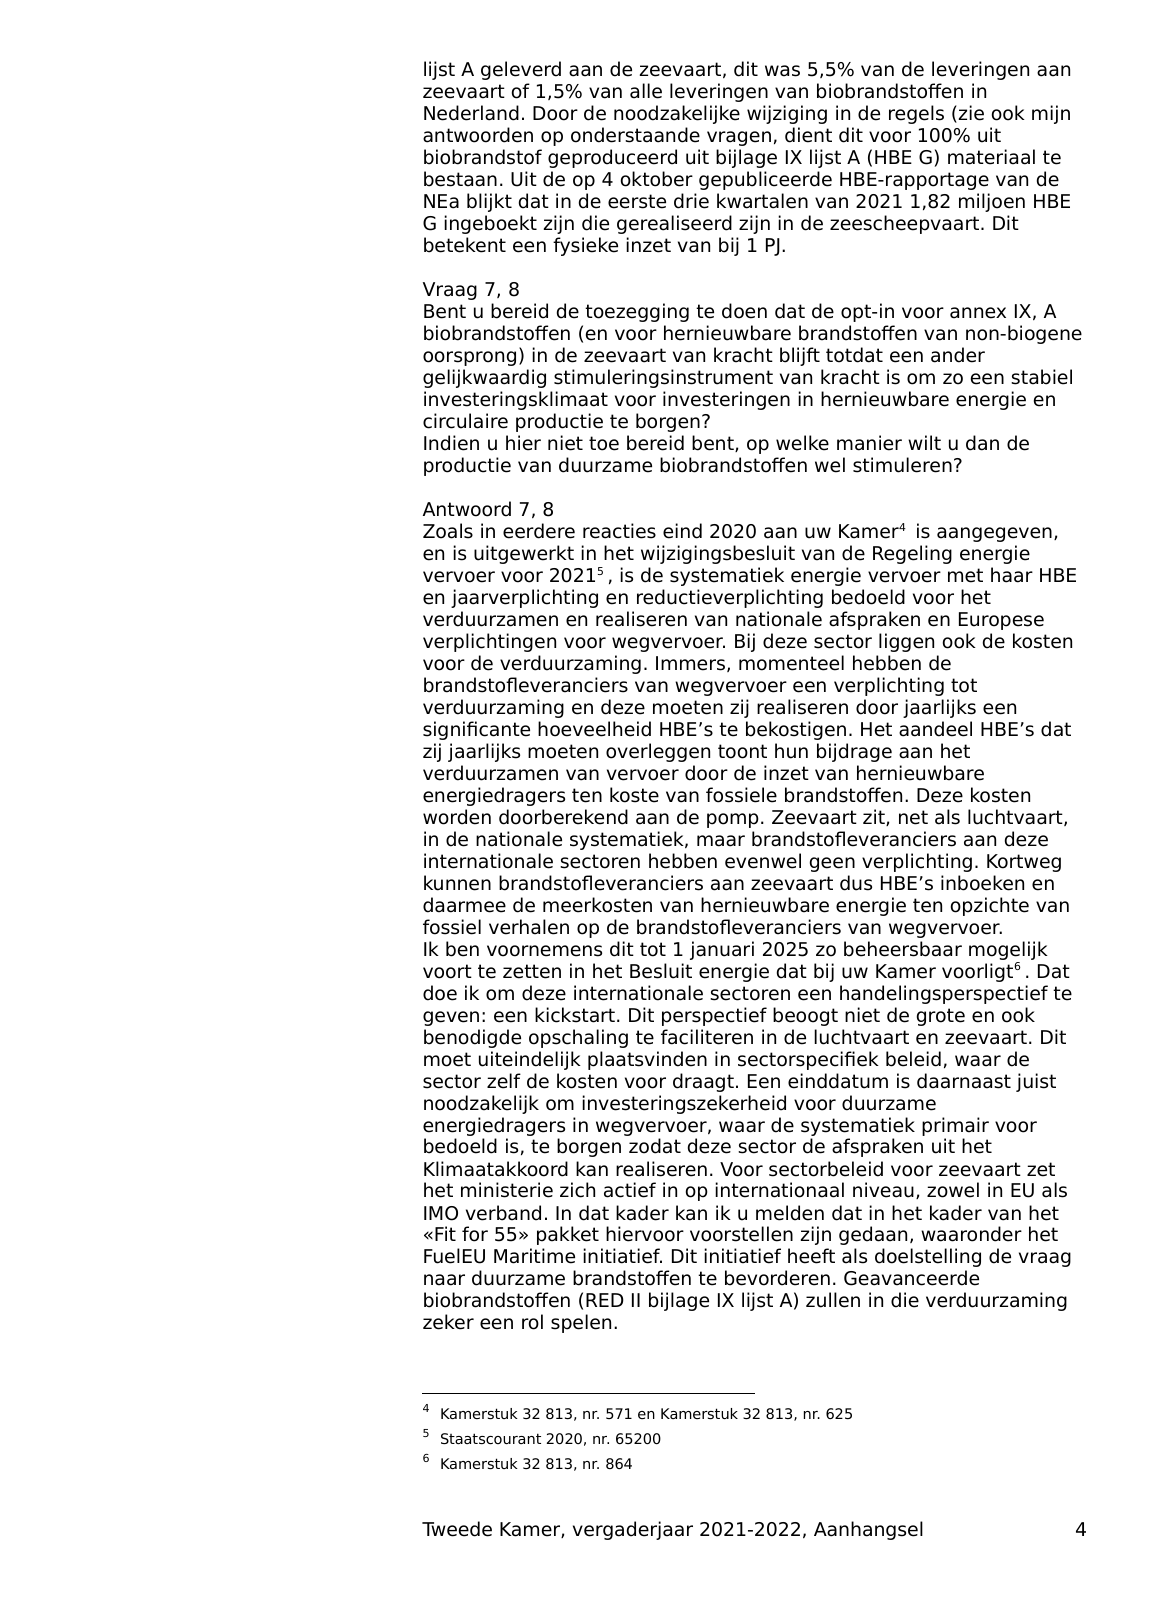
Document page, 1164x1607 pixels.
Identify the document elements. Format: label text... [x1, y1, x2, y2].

text Vraag 7, 8 [422, 279, 1087, 301]
text Kamerstuk 32 813, nr. 571 en Kamerstuk 32 813, nr. 625 [422, 1402, 1087, 1424]
text Antwoord 7, 8 [422, 499, 1087, 521]
text lijst A geleverd aan de zeevaart, dit was 5,5% van de leveringen aan zeevaart of 1,5% van alle leveringen van biobrandstoffen in Nederland. Door de noodzakelijke wijziging in de regels (zie ook mijn antwoorden op onderstaande vragen, dient dit voor 100% uit biobrandstof geproduceerd uit bijlage IX lijst A (HBE G) materiaal te bestaan. Uit de op 4 oktober gepubliceerde HBE-rapportage van de NEa blijkt dat in de eerste drie kwartalen van 2021 1,82 miljoen HBE G ingeboekt zijn die gerealiseerd zijn in de zeescheepvaart. Dit betekent een fysieke inzet van bij 1 PJ. [422, 59, 1087, 257]
text Kamerstuk 32 813, nr. 864 [422, 1452, 1087, 1474]
text Zoals in eerdere reacties eind 2020 aan uw Kamer is aangegeven, en is uitgewerkt in het wijzigingsbesluit van de Regeling energie vervoer voor 2021, is de systematiek energie vervoer met haar HBE en jaarverplichting en reductieverplichting bedoeld voor het verduurzamen en realiseren van nationale afspraken en Europese verplichtingen voor wegvervoer. Bij deze sector liggen ook de kosten voor de verduurzaming. Immers, momenteel hebben de brandstofleveranciers van wegvervoer een verplichting tot verduurzaming en deze moeten zij realiseren door jaarlijks een significante hoeveelheid HBE’s te bekostigen. Het aandeel HBE’s dat zij jaarlijks moeten overleggen toont hun bijdrage aan het verduurzamen van vervoer door de inzet van hernieuwbare energiedragers ten koste van fossiele brandstoffen. Deze kosten worden doorberekend aan de pomp. Zeevaart zit, net als luchtvaart, in de nationale systematiek, maar brandstofleveranciers aan deze internationale sectoren hebben evenwel geen verplichting. Kortweg kunnen brandstofleveranciers aan zeevaart dus HBE’s inboeken en daarmee de meerkosten van hernieuwbare energie ten opzichte van fossiel verhalen op de brandstofleveranciers van wegvervoer. [422, 521, 1087, 939]
text Ik ben voornemens dit tot 1 januari 2025 zo beheersbaar mogelijk voort te zetten in het Besluit energie dat bij uw Kamer voorligt. Dat doe ik om deze internationale sectoren een handelingsperspectief te geven: een kickstart. Dit perspectief beoogt niet de grote en ook benodigde opschaling te faciliteren in de luchtvaart en zeevaart. Dit moet uiteindelijk plaatsvinden in sectorspecifiek beleid, waar de sector zelf de kosten voor draagt. Een einddatum is daarnaast juist noodzakelijk om investeringszekerheid voor duurzame energiedragers in wegvervoer, waar de systematiek primair voor bedoeld is, te borgen zodat deze sector de afspraken uit het Klimaatakkoord kan realiseren. Voor sectorbeleid voor zeevaart zet het ministerie zich actief in op internationaal niveau, zowel in EU als IMO verband. In dat kader kan ik u melden dat in het kader van het «Fit for 55» pakket hiervoor voorstellen zijn gedaan, waaronder het FuelEU Maritime initiatief. Dit initiatief heeft als doelstelling de vraag naar duurzame brandstoffen te bevorderen. Geavanceerde biobrandstoffen (RED II bijlage IX lijst A) zullen in die verduurzaming zeker een rol spelen. [422, 939, 1087, 1334]
text Bent u bereid de toezegging te doen dat de opt-in voor annex IX, A biobrandstoffen (en voor hernieuwbare brandstoffen van non-biogene oorsprong) in de zeevaart van kracht blijft totdat een ander gelijkwaardig stimuleringsinstrument van kracht is om zo een stabiel investeringsklimaat voor investeringen in hernieuwbare energie en circulaire productie te borgen? [422, 301, 1087, 433]
text Indien u hier niet toe bereid bent, op welke manier wilt u dan de productie van duurzame biobrandstoffen wel stimuleren? [422, 433, 1087, 477]
text Staatscourant 2020, nr. 65200 [422, 1427, 1087, 1449]
